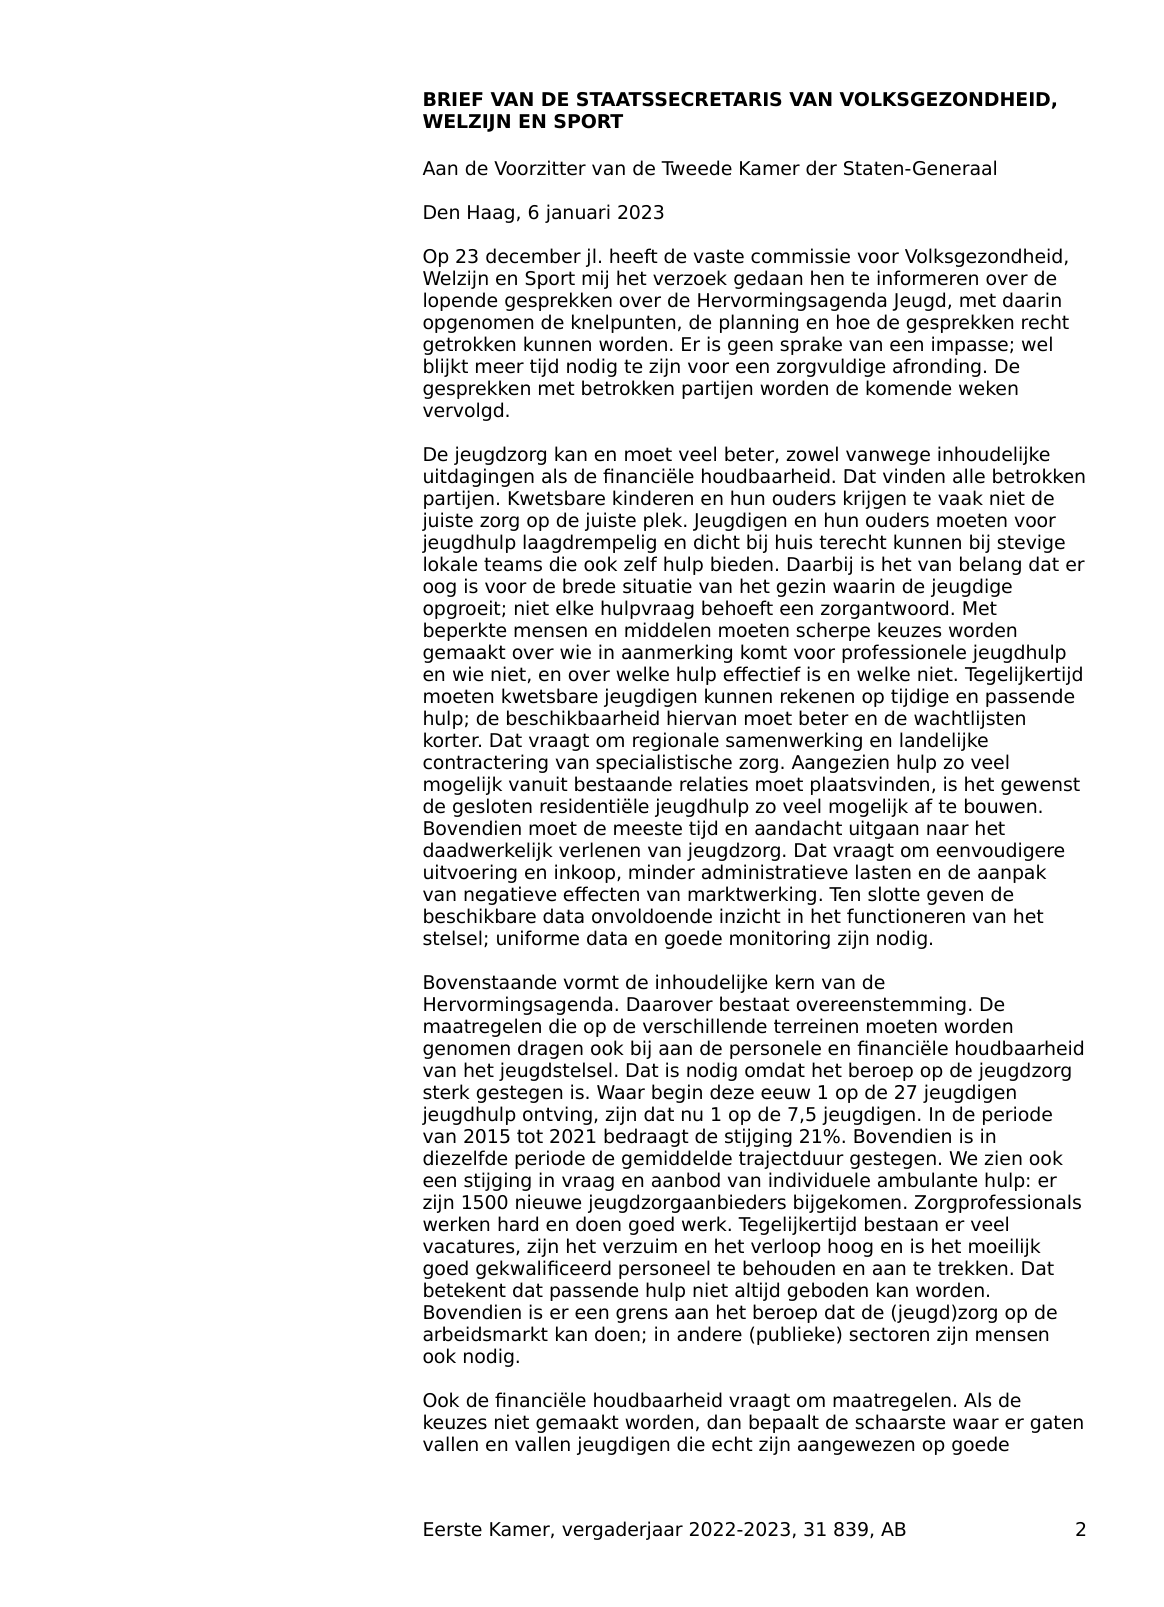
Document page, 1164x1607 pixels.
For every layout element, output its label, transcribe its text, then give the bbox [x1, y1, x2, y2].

subtitle BRIEF VAN DE STAATSSECRETARIS VAN VOLKSGEZONDHEID, WELZIJN EN SPORT [422, 89, 1087, 133]
text Op 23 december jl. heeft de vaste commissie voor Volksgezondheid, Welzijn en Sport mij het verzoek gedaan hen te informeren over de lopende gesprekken over de Hervormingsagenda Jeugd, met daarin opgenomen de knelpunten, de planning en hoe de gesprekken recht getrokken kunnen worden. Er is geen sprake van een impasse; wel blijkt meer tijd nodig te zijn voor een zorgvuldige afronding. De gesprekken met betrokken partijen worden de komende weken vervolgd. [422, 246, 1087, 422]
text Bovenstaande vormt de inhoudelijke kern van de Hervormingsagenda. Daarover bestaat overeenstemming. De maatregelen die op de verschillende terreinen moeten worden genomen dragen ook bij aan de personele en financiële houdbaarheid van het jeugdstelsel. Dat is nodig omdat het beroep op de jeugdzorg sterk gestegen is. Waar begin deze eeuw 1 op de 27 jeugdigen jeugdhulp ontving, zijn dat nu 1 op de 7,5 jeugdigen. In de periode van 2015 tot 2021 bedraagt de stijging 21%. Bovendien is in diezelfde periode de gemiddelde trajectduur gestegen. We zien ook een stijging in vraag en aanbod van individuele ambulante hulp: er zijn 1500 nieuwe jeugdzorgaanbieders bijgekomen. Zorgprofessionals werken hard en doen goed werk. Tegelijkertijd bestaan er veel vacatures, zijn het verzuim en het verloop hoog en is het moeilijk goed gekwalificeerd personeel te behouden en aan te trekken. Dat betekent dat passende hulp niet altijd geboden kan worden. Bovendien is er een grens aan het beroep dat de (jeugd)zorg op de arbeidsmarkt kan doen; in andere (publieke) sectoren zijn mensen ook nodig. [422, 972, 1087, 1368]
text Aan de Voorzitter van de Tweede Kamer der Staten-Generaal [422, 158, 1087, 180]
text Den Haag, 6 januari 2023 [422, 202, 1087, 224]
text Ook de financiële houdbaarheid vraagt om maatregelen. Als de keuzes niet gemaakt worden, dan bepaalt de schaarste waar er gaten vallen en vallen jeugdigen die echt zijn aangewezen op goede [422, 1390, 1087, 1456]
text De jeugdzorg kan en moet veel beter, zowel vanwege inhoudelijke uitdagingen als de financiële houdbaarheid. Dat vinden alle betrokken partijen. Kwetsbare kinderen en hun ouders krijgen te vaak niet de juiste zorg op de juiste plek. Jeugdigen en hun ouders moeten voor jeugdhulp laagdrempelig en dicht bij huis terecht kunnen bij stevige lokale teams die ook zelf hulp bieden. Daarbij is het van belang dat er oog is voor de brede situatie van het gezin waarin de jeugdige opgroeit; niet elke hulpvraag behoeft een zorgantwoord. Met beperkte mensen en middelen moeten scherpe keuzes worden gemaakt over wie in aanmerking komt voor professionele jeugdhulp en wie niet, en over welke hulp effectief is en welke niet. Tegelijkertijd moeten kwetsbare jeugdigen kunnen rekenen op tijdige en passende hulp; de beschikbaarheid hiervan moet beter en de wachtlijsten korter. Dat vraagt om regionale samenwerking en landelijke contractering van specialistische zorg. Aangezien hulp zo veel mogelijk vanuit bestaande relaties moet plaatsvinden, is het gewenst de gesloten residentiële jeugdhulp zo veel mogelijk af te bouwen. Bovendien moet de meeste tijd en aandacht uitgaan naar het daadwerkelijk verlenen van jeugdzorg. Dat vraagt om eenvoudigere uitvoering en inkoop, minder administratieve lasten en de aanpak van negatieve effecten van marktwerking. Ten slotte geven de beschikbare data onvoldoende inzicht in het functioneren van het stelsel; uniforme data en goede monitoring zijn nodig. [422, 444, 1087, 950]
